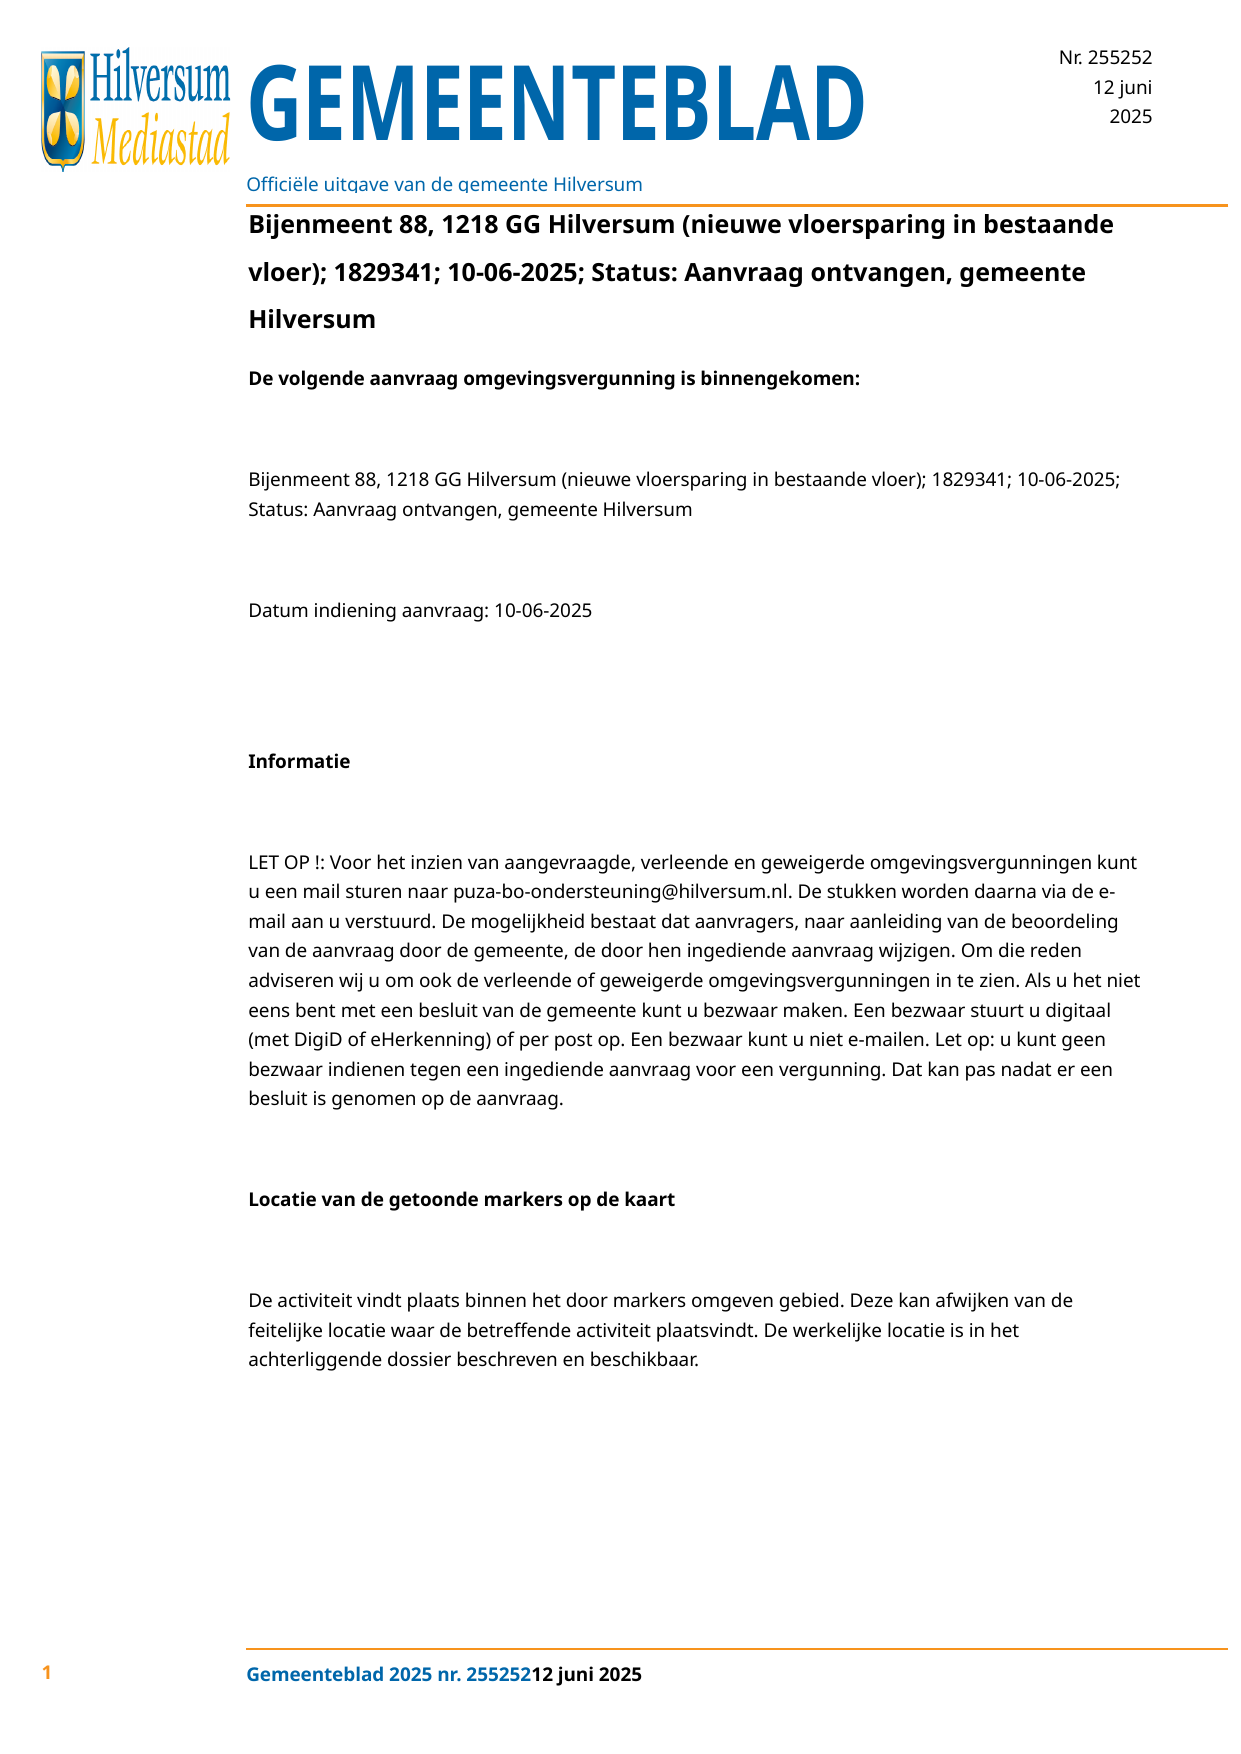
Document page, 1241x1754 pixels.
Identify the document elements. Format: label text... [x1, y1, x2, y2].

picture [41, 47, 231, 172]
text Bijenmeent 88, 1218 GG Hilversum (nieuwe vloersparing in bestaande vloer); 1829341; 10-06-2025; Status: Aanvraag ontvangen, gemeente Hilversum [248, 466, 1152, 522]
text Datum indiening aanvraag: 10-06-2025 [248, 597, 1152, 622]
text Informatie [248, 748, 1152, 774]
text Bijenmeent 88, 1218 GG Hilversum (nieuwe vloersparing in bestaande vloer); 1829341; 10-06-2025; Status: Aanvraag ontvangen, gemeente Hilversum [248, 207, 1152, 336]
text De volgende aanvraag omgevingsvergunning is binnengekomen: [248, 366, 1152, 391]
text Locatie van de getoonde markers op de kaart [248, 1186, 1152, 1212]
text De activiteit vindt plaats binnen het door markers omgeven gebied. Deze kan afwijken van de feitelijke locatie waar de betreffende activiteit plaatsvindt. De werkelijke locatie is in het achterliggende dossier beschreven en beschikbaar. [248, 1287, 1152, 1372]
text LET OP !: Voor het inzien van aangevraagde, verleende en geweigerde omgevingsvergunningen kunt u een mail sturen naar puza-bo-ondersteuning@hilversum.nl. De stukken worden daarna via de e-mail aan u verstuurd. De mogelijkheid bestaat dat aanvragers, naar aanleiding van de beoordeling van de aanvraag door de gemeente, de door hen ingediende aanvraag wijzigen. Om die reden adviseren wij u om ook de verleende of geweigerde omgevingsvergunningen in te zien. Als u het niet eens bent met een besluit van de gemeente kunt u bezwaar maken. Een bezwaar stuurt u digitaal (met DigiD of eHerkenning) of per post op. Een bezwaar kunt u niet e-mailen. Let op: u kunt geen bezwaar indienen tegen een ingediende aanvraag voor een vergunning. Dat kan pas nadat er een besluit is genomen op de aanvraag. [248, 849, 1152, 1111]
